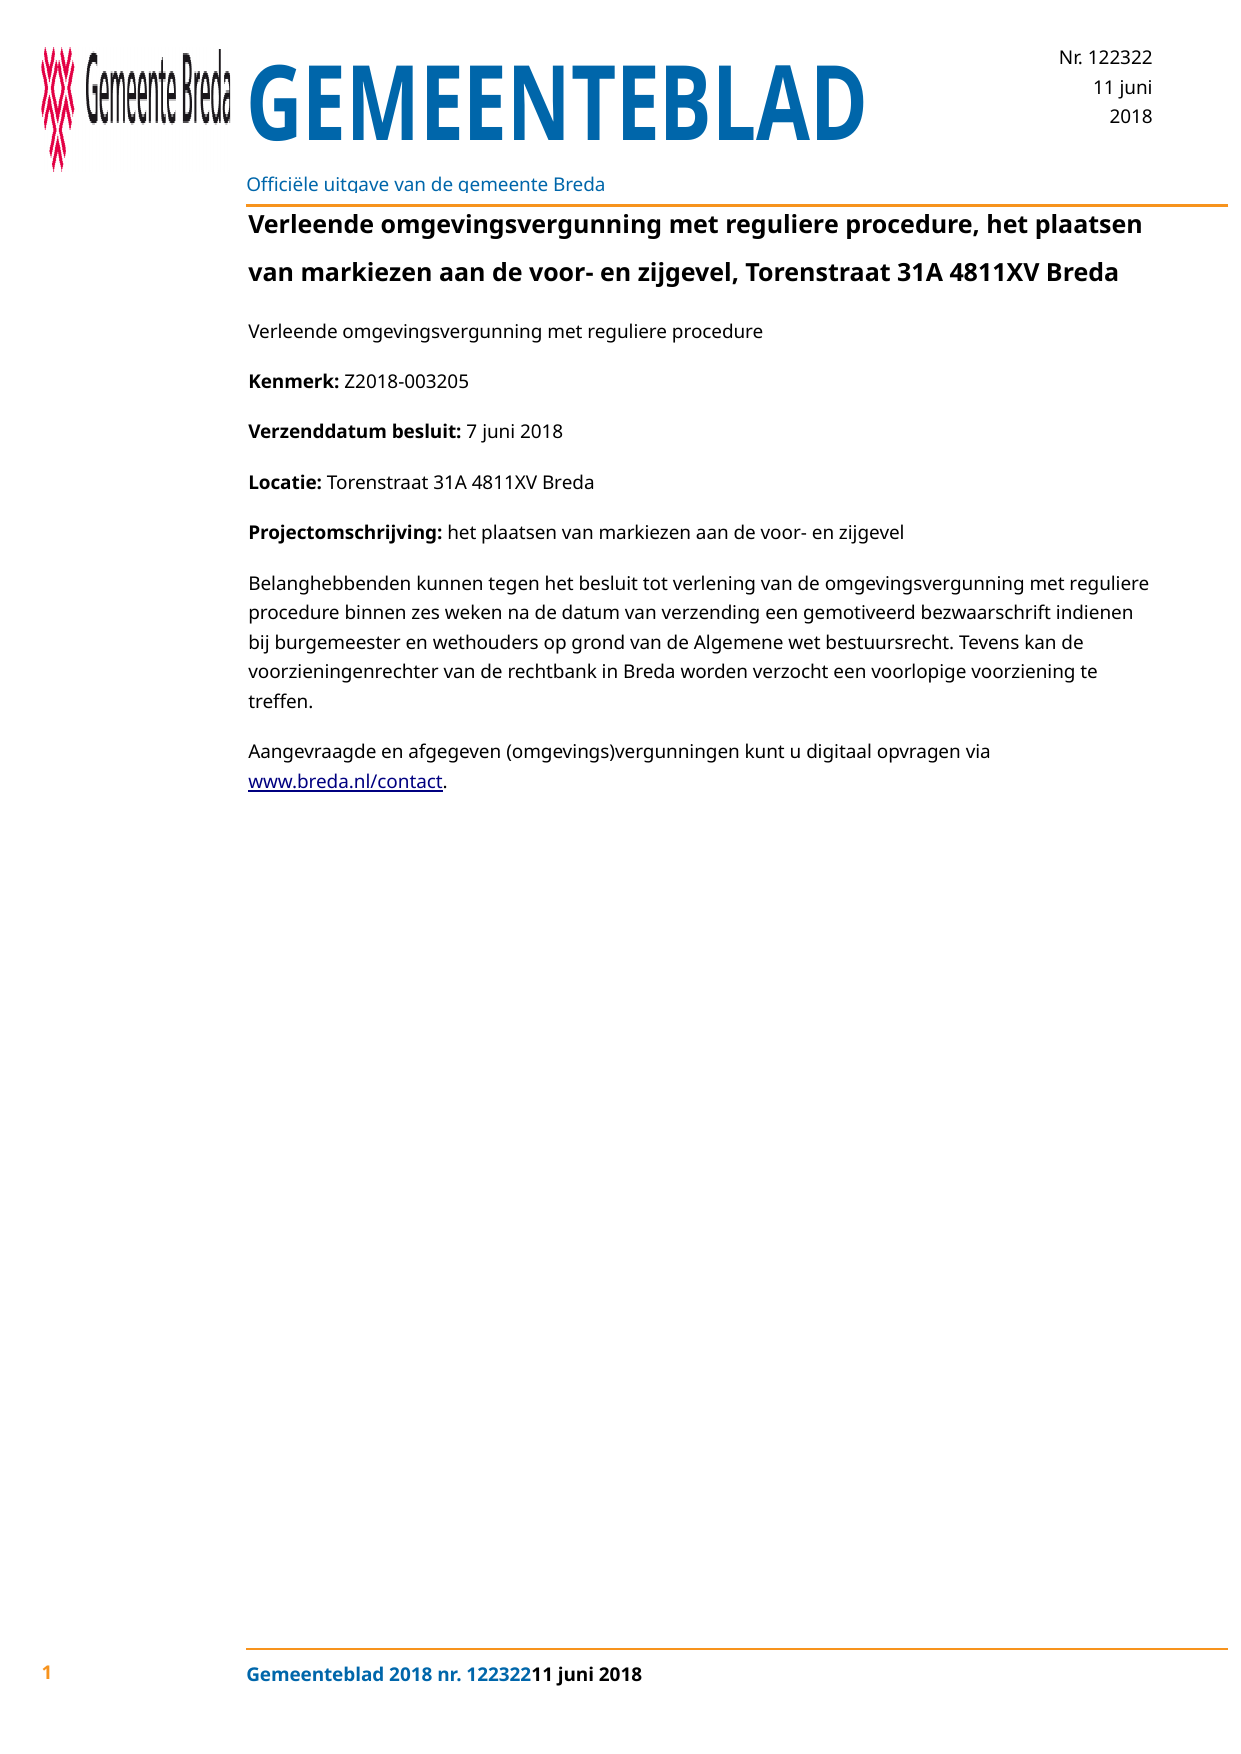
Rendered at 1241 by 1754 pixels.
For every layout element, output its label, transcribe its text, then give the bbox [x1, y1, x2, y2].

text Aangevraagde en afgegeven (omgevings)vergunningen kunt u digitaal opvragen via www.breda.nl/contact. [248, 739, 1152, 794]
text Belanghebbenden kunnen tegen het besluit tot verlening van de omgevingsvergunning met reguliere procedure binnen zes weken na de datum van verzending een gemotiveerd bezwaarschrift indienen bij burgemeester en wethouders op grond van de Algemene wet bestuursrecht. Tevens kan de voorzieningenrechter van de rechtbank in Breda worden verzocht een voorlopige voorziening te treffen. [248, 570, 1152, 714]
text Verleende omgevingsvergunning met reguliere procedure, het plaatsen van markiezen aan de voor- en zijgevel, Torenstraat 31A 4811XV Breda [248, 207, 1152, 288]
text Locatie: Torenstraat 31A 4811XV Breda [248, 469, 1152, 495]
picture [41, 47, 231, 172]
text Verleende omgevingsvergunning met reguliere procedure [248, 318, 1152, 344]
text Kenmerk: Z2018-003205 [248, 368, 1152, 394]
text Projectomschrijving: het plaatsen van markiezen aan de voor- en zijgevel [248, 519, 1152, 545]
text Verzenddatum besluit: 7 juni 2018 [248, 419, 1152, 444]
